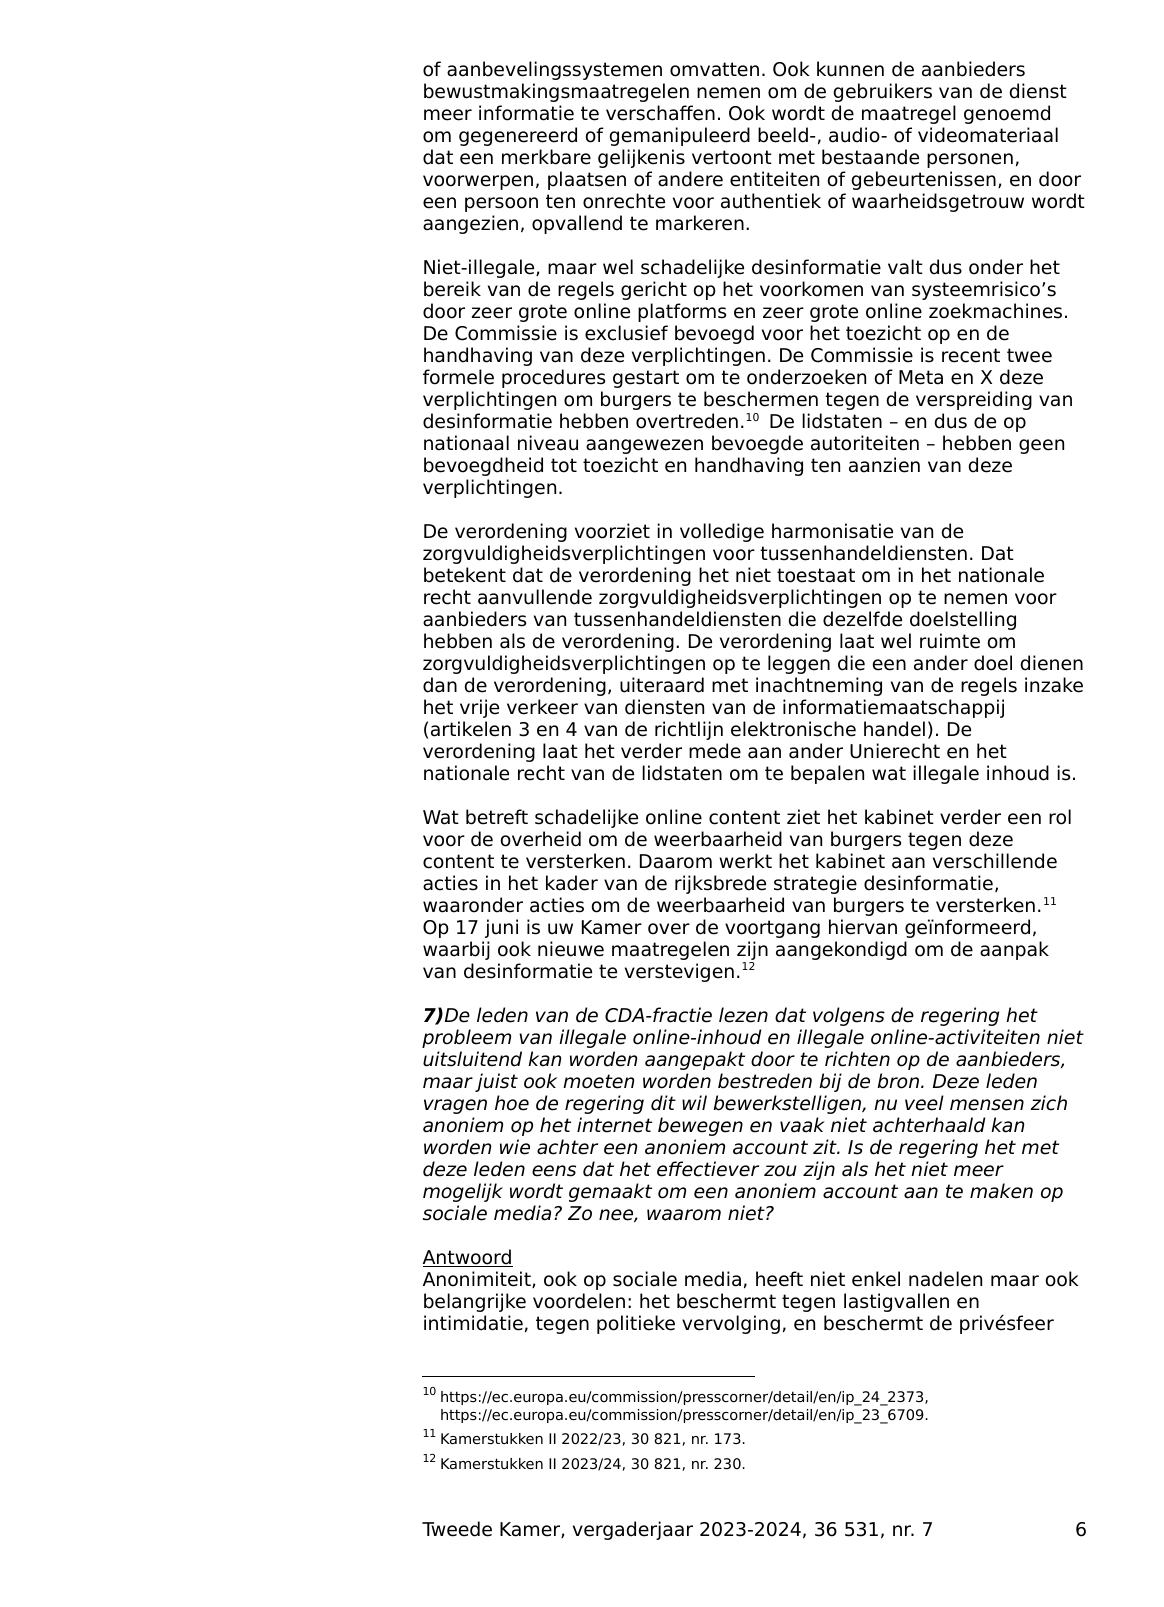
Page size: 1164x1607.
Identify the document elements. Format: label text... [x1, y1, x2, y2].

text of aanbevelingssystemen omvatten. Ook kunnen de aanbieders bewustmakingsmaatregelen nemen om de gebruikers van de dienst meer informatie te verschaffen. Ook wordt de maatregel genoemd om gegenereerd of gemanipuleerd beeld-, audio- of videomateriaal dat een merkbare gelijkenis vertoont met bestaande personen, voorwerpen, plaatsen of andere entiteiten of gebeurtenissen, en door een persoon ten onrechte voor authentiek of waarheidsgetrouw wordt aangezien, opvallend te markeren. [422, 59, 1087, 235]
text 7)De leden van de CDA-fractie lezen dat volgens de regering het probleem van illegale online-inhoud en illegale online-activiteiten niet uitsluitend kan worden aangepakt door te richten op de aanbieders, maar juist ook moeten worden bestreden bij de bron. Deze leden vragen hoe de regering dit wil bewerkstelligen, nu veel mensen zich anoniem op het internet bewegen en vaak niet achterhaald kan worden wie achter een anoniem account zit. Is de regering het met deze leden eens dat het effectiever zou zijn als het niet meer mogelijk wordt gemaakt om een anoniem account aan te maken op sociale media? Zo nee, waarom niet? [422, 1005, 1087, 1225]
text Niet-illegale, maar wel schadelijke desinformatie valt dus onder het bereik van de regels gericht op het voorkomen van systeemrisico’s door zeer grote online platforms en zeer grote online zoekmachines. De Commissie is exclusief bevoegd voor het toezicht op en de handhaving van deze verplichtingen. De Commissie is recent twee formele procedures gestart om te onderzoeken of Meta en X deze verplichtingen om burgers te beschermen tegen de verspreiding van desinformatie hebben overtreden. De lidstaten – en dus de op nationaal niveau aangewezen bevoegde autoriteiten – hebben geen bevoegdheid tot toezicht en handhaving ten aanzien van deze verplichtingen. [422, 257, 1087, 499]
text https://ec.europa.eu/commission/presscorner/detail/en/ip_24_2373, https://ec.europa.eu/commission/presscorner/detail/en/ip_23_6709. [422, 1385, 1087, 1424]
text Antwoord [422, 1247, 1087, 1269]
text Anonimiteit, ook op sociale media, heeft niet enkel nadelen maar ook belangrijke voordelen: het beschermt tegen lastigvallen en intimidatie, tegen politieke vervolging, en beschermt de privésfeer [422, 1269, 1087, 1335]
text De verordening voorziet in volledige harmonisatie van de zorgvuldigheidsverplichtingen voor tussenhandeldiensten. Dat betekent dat de verordening het niet toestaat om in het nationale recht aanvullende zorgvuldigheidsverplichtingen op te nemen voor aanbieders van tussenhandeldiensten die dezelfde doelstelling hebben als de verordening. De verordening laat wel ruimte om zorgvuldigheidsverplichtingen op te leggen die een ander doel dienen dan de verordening, uiteraard met inachtneming van de regels inzake het vrije verkeer van diensten van de informatiemaatschappij (artikelen 3 en 4 van de richtlijn elektronische handel). De verordening laat het verder mede aan ander Unierecht en het nationale recht van de lidstaten om te bepalen wat illegale inhoud is. [422, 521, 1087, 785]
text Wat betreft schadelijke online content ziet het kabinet verder een rol voor de overheid om de weerbaarheid van burgers tegen deze content te versterken. Daarom werkt het kabinet aan verschillende acties in het kader van de rijksbrede strategie desinformatie, waaronder acties om de weerbaarheid van burgers te versterken. Op 17 juni is uw Kamer over de voortgang hiervan geïnformeerd, waarbij ook nieuwe maatregelen zijn aangekondigd om de aanpak van desinformatie te verstevigen. [422, 807, 1087, 983]
text Kamerstukken II 2023/24, 30 821, nr. 230. [422, 1452, 1087, 1474]
text Kamerstukken II 2022/23, 30 821, nr. 173. [422, 1427, 1087, 1449]
